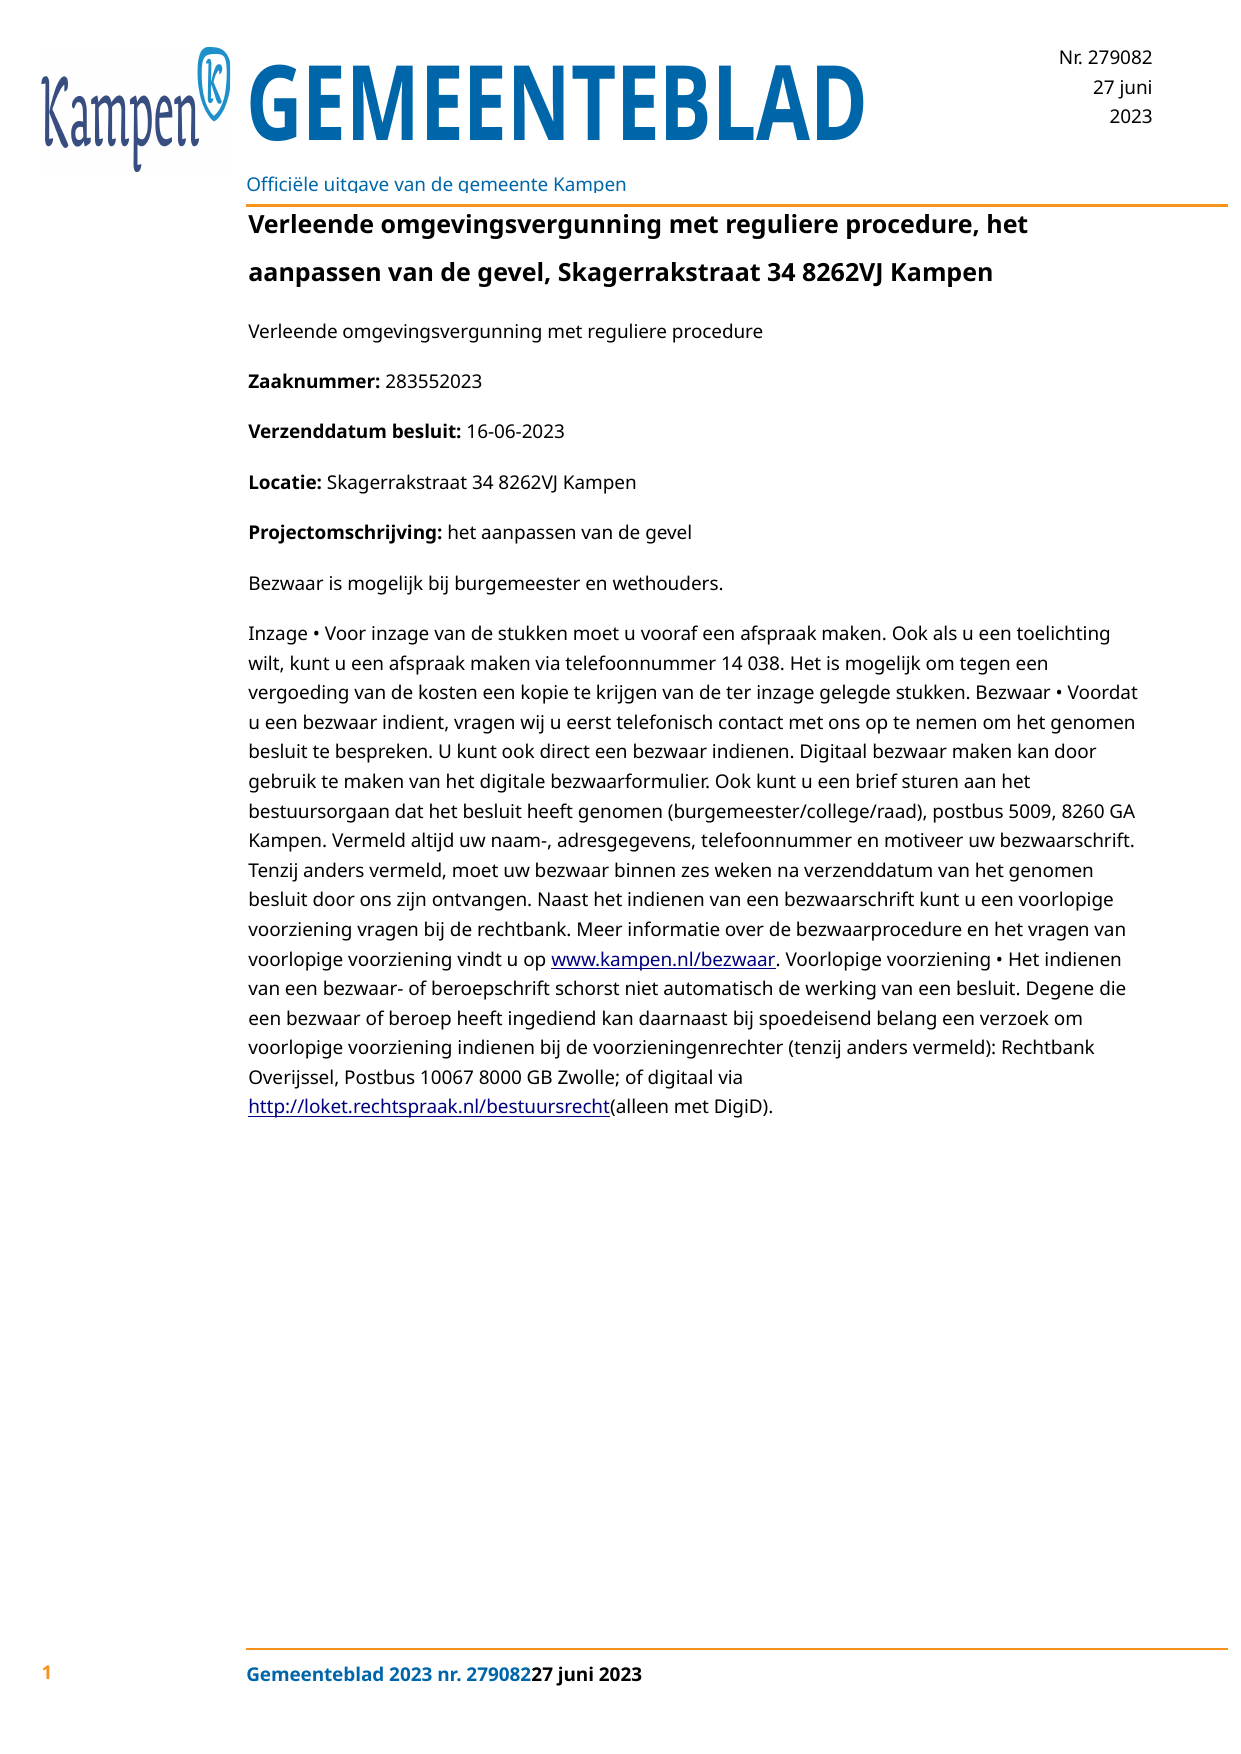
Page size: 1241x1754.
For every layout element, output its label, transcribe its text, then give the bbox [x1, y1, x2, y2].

text Bezwaar is mogelijk bij burgemeester en wethouders. [248, 570, 1152, 596]
text Projectomschrijving: het aanpassen van de gevel [248, 519, 1152, 545]
text Locatie: Skagerrakstraat 34 8262VJ Kampen [248, 469, 1152, 495]
picture [41, 47, 231, 172]
text Zaaknummer: 283552023 [248, 368, 1152, 394]
text Verzenddatum besluit: 16-06-2023 [248, 419, 1152, 444]
text Inzage • Voor inzage van de stukken moet u vooraf een afspraak maken. Ook als u een toelichting wilt, kunt u een afspraak maken via telefoonnummer 14 038. Het is mogelijk om tegen een vergoeding van de kosten een kopie te krijgen van de ter inzage gelegde stukken. Bezwaar • Voordat u een bezwaar indient, vragen wij u eerst telefonisch contact met ons op te nemen om het genomen besluit te bespreken. U kunt ook direct een bezwaar indienen. Digitaal bezwaar maken kan door gebruik te maken van het digitale bezwaarformulier. Ook kunt u een brief sturen aan het bestuursorgaan dat het besluit heeft genomen (burgemeester/college/raad), postbus 5009, 8260 GA Kampen. Vermeld altijd uw naam-, adresgegevens, telefoonnummer en motiveer uw bezwaarschrift. Tenzij anders vermeld, moet uw bezwaar binnen zes weken na verzenddatum van het genomen besluit door ons zijn ontvangen. Naast het indienen van een bezwaarschrift kunt u een voorlopige voorziening vragen bij de rechtbank. Meer informatie over de bezwaarprocedure en het vragen van voorlopige voorziening vindt u op www.kampen.nl/bezwaar. Voorlopige voorziening • Het indienen van een bezwaar- of beroepschrift schorst niet automatisch de werking van een besluit. Degene die een bezwaar of beroep heeft ingediend kan daarnaast bij spoedeisend belang een verzoek om voorlopige voorziening indienen bij de voorzieningenrechter (tenzij anders vermeld): Rechtbank Overijssel, Postbus 10067 8000 GB Zwolle; of digitaal via http://loket.rechtspraak.nl/bestuursrecht(alleen met DigiD). [248, 620, 1152, 1119]
text Verleende omgevingsvergunning met reguliere procedure [248, 318, 1152, 344]
text Verleende omgevingsvergunning met reguliere procedure, het aanpassen van de gevel, Skagerrakstraat 34 8262VJ Kampen [248, 207, 1152, 288]
